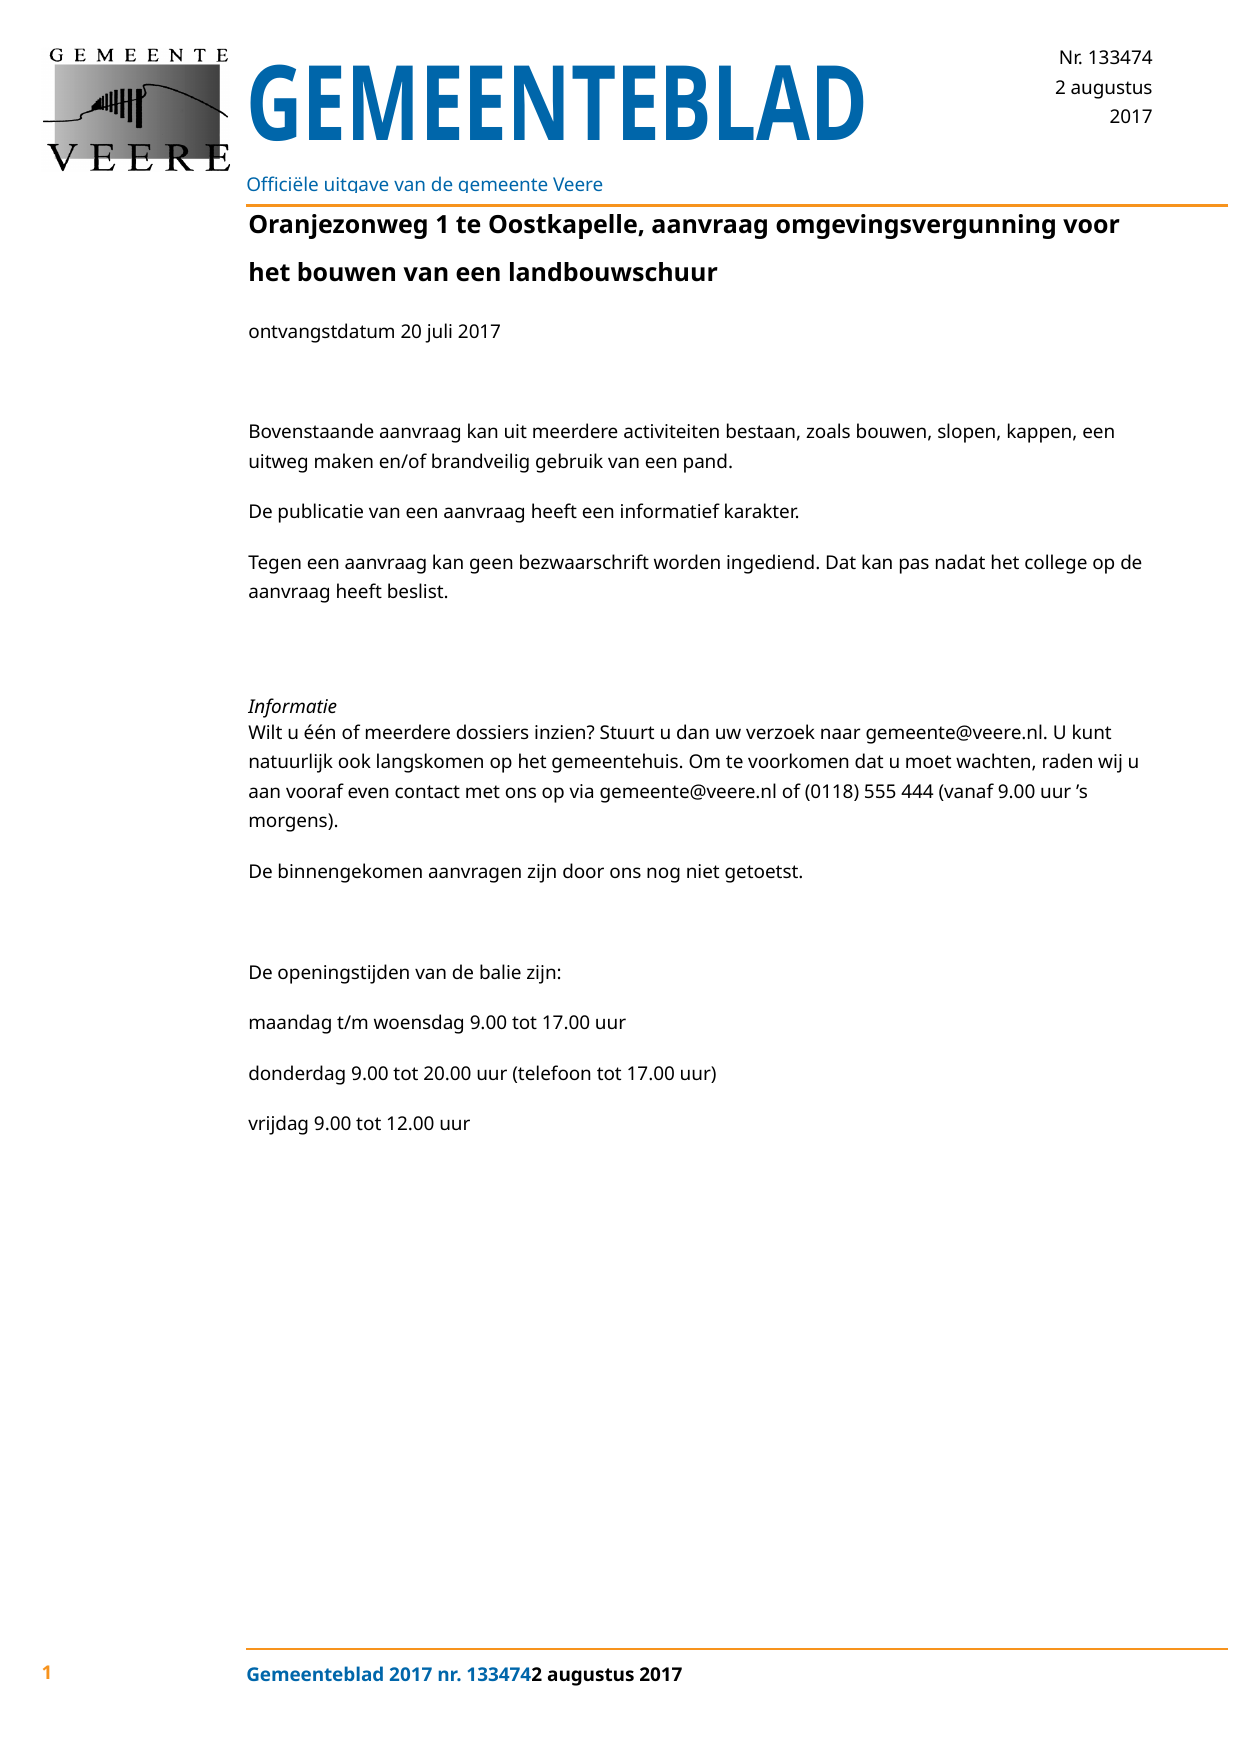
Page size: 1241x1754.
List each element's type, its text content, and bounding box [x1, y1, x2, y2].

picture [41, 47, 231, 172]
text De binnengekomen aanvragen zijn door ons nog niet getoetst. [248, 858, 1152, 884]
text Tegen een aanvraag kan geen bezwaarschrift worden ingediend. Dat kan pas nadat het college op de aanvraag heeft beslist. [248, 549, 1152, 604]
text donderdag 9.00 tot 20.00 uur (telefoon tot 17.00 uur) [248, 1060, 1152, 1085]
text ontvangstdatum 20 juli 2017 [248, 318, 1152, 344]
text vrijdag 9.00 tot 12.00 uur [248, 1110, 1152, 1136]
text Wilt u één of meerdere dossiers inzien? Stuurt u dan uw verzoek naar gemeente@veere.nl. U kunt natuurlijk ook langskomen op het gemeentehuis. Om te voorkomen dat u moet wachten, raden wij u aan vooraf even contact met ons op via gemeente@veere.nl of (0118) 555 444 (vanaf 9.00 uur ’s morgens). [248, 719, 1152, 833]
text maandag t/m woensdag 9.00 tot 17.00 uur [248, 1009, 1152, 1035]
text Bovenstaande aanvraag kan uit meerdere activiteiten bestaan, zoals bouwen, slopen, kappen, een uitweg maken en/of brandveilig gebruik van een pand. [248, 419, 1152, 474]
text Informatie [248, 693, 1152, 719]
text De openingstijden van de balie zijn: [248, 959, 1152, 984]
text Oranjezonweg 1 te Oostkapelle, aanvraag omgevingsvergunning voor het bouwen van een landbouwschuur [248, 207, 1152, 288]
text De publicatie van een aanvraag heeft een informatief karakter. [248, 499, 1152, 524]
